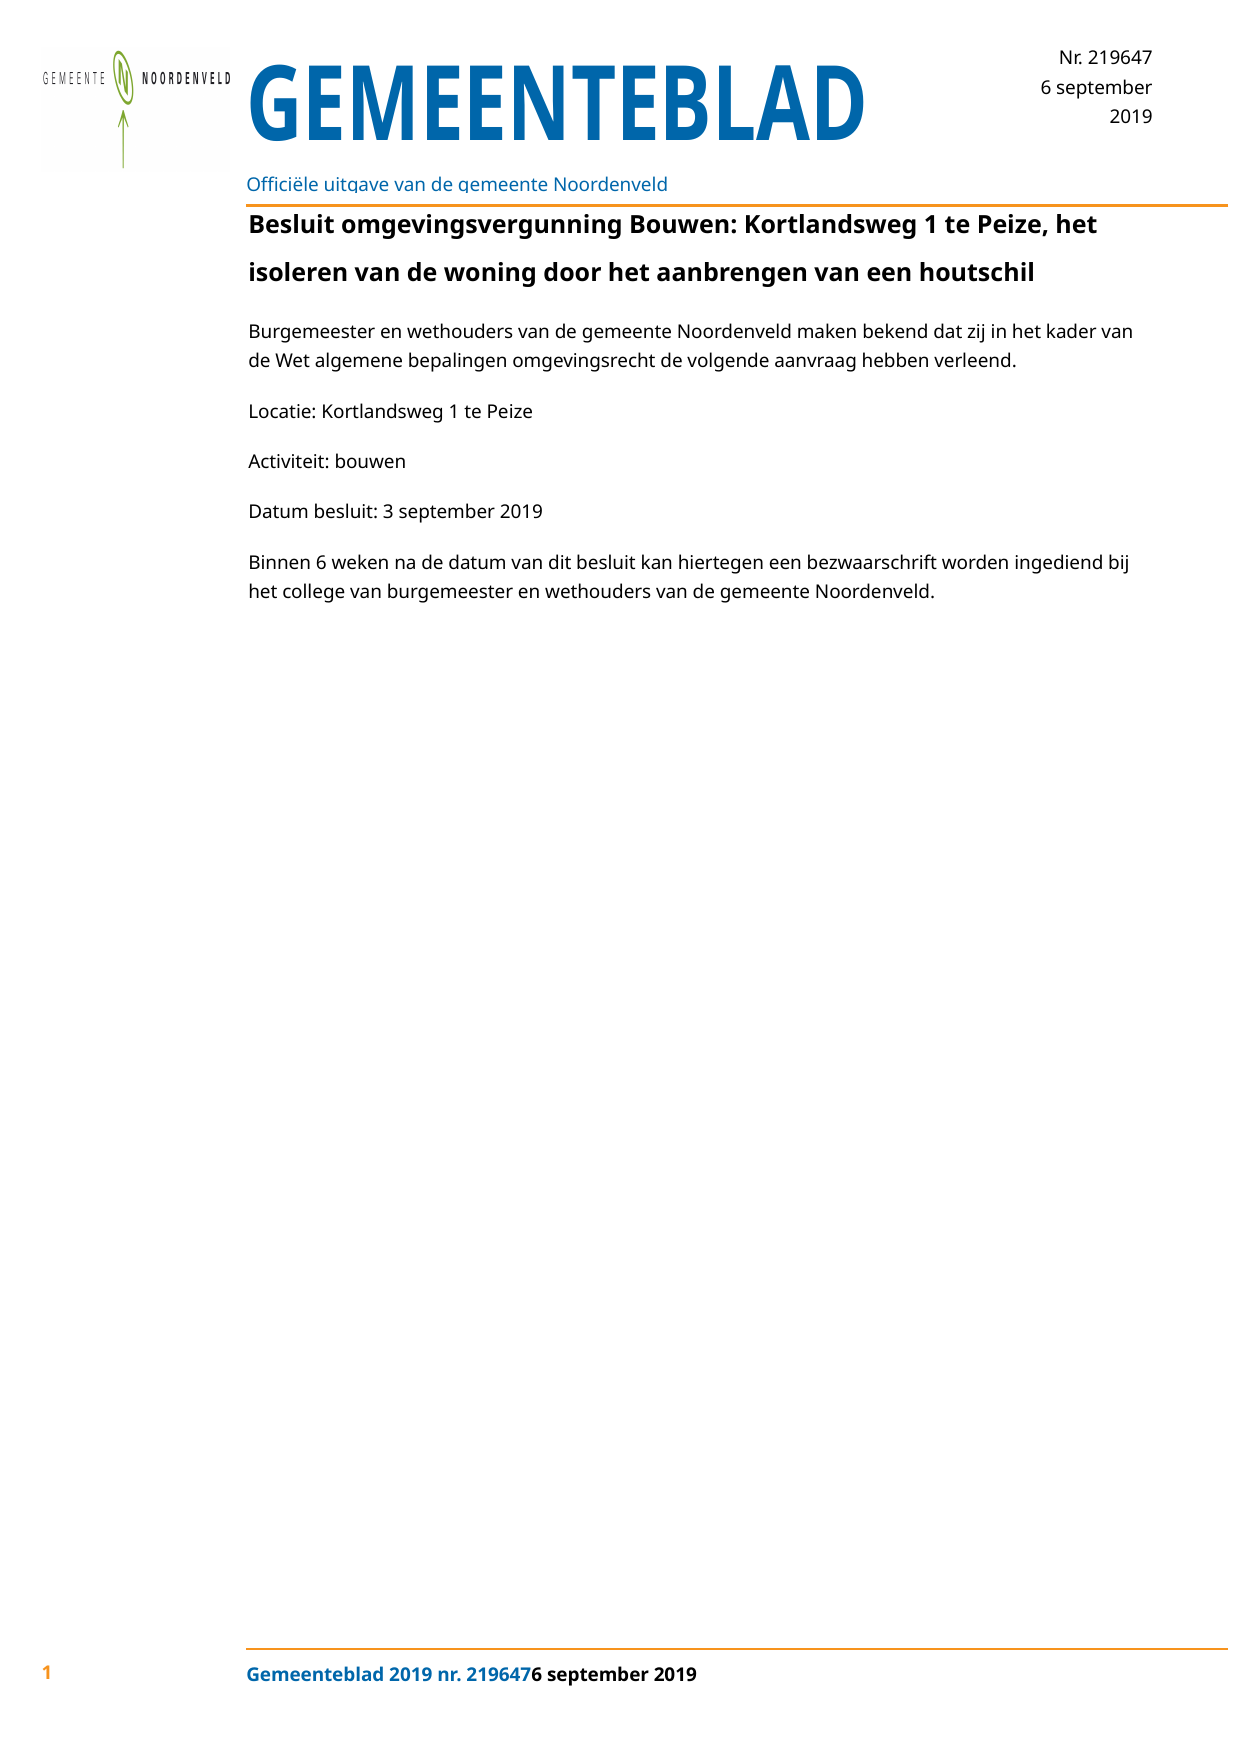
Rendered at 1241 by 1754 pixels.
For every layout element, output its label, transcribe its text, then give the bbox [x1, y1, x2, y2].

text Locatie: Kortlandsweg 1 te Peize [248, 398, 1152, 424]
text Datum besluit: 3 september 2019 [248, 499, 1152, 524]
picture [41, 47, 231, 172]
text Binnen 6 weken na de datum van dit besluit kan hiertegen een bezwaarschrift worden ingediend bij het college van burgemeester en wethouders van de gemeente Noordenveld. [248, 549, 1152, 604]
text Besluit omgevingsvergunning Bouwen: Kortlandsweg 1 te Peize, het isoleren van de woning door het aanbrengen van een houtschil [248, 207, 1152, 288]
text Activiteit: bouwen [248, 448, 1152, 474]
text Burgemeester en wethouders van de gemeente Noordenveld maken bekend dat zij in het kader van de Wet algemene bepalingen omgevingsrecht de volgende aanvraag hebben verleend. [248, 318, 1152, 373]
